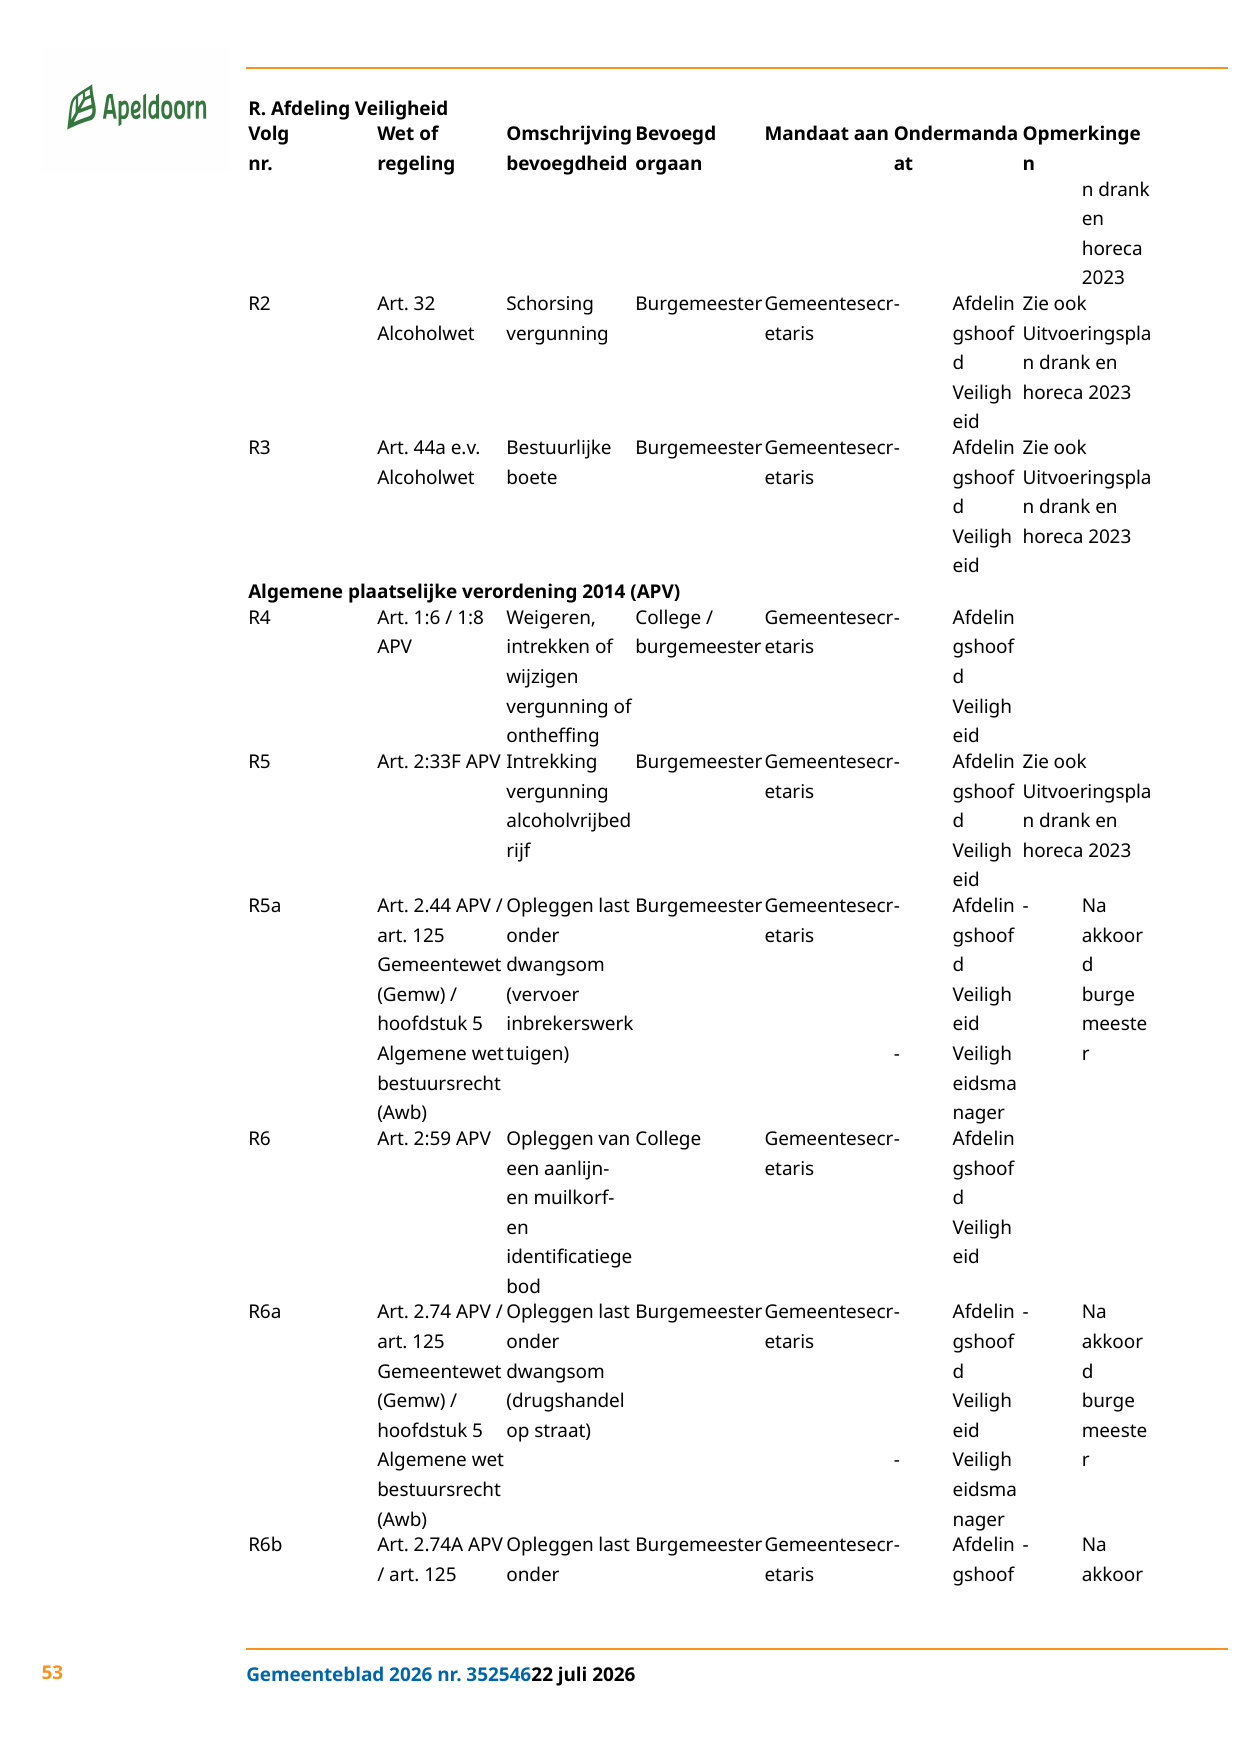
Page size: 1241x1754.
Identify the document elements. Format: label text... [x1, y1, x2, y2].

table_cell Opleggen last onder [506, 1532, 635, 1587]
table_cell R2 [248, 290, 377, 434]
table_cell Art. 2:33F APV [377, 748, 506, 892]
table_cell Burgemeester [635, 748, 764, 892]
table_cell Mandaat aan [764, 121, 893, 176]
table_cell R6 [248, 1125, 377, 1299]
table_cell R5 [248, 748, 377, 892]
table_cell Art. 32 Alcoholwet [377, 290, 506, 434]
table_header R. Afdeling Veiligheid [248, 95, 1152, 121]
table_cell Algemene plaatselijke verordening 2014 (APV) [248, 579, 1152, 604]
table_cell Afdelingshoofd Veiligheid [894, 290, 1022, 434]
table_cell Art. 2.74 APV / art. 125 Gemeentewet (Gemw) / hoofdstuk 5 Algemene wet bestuursrecht (Awb) [377, 1299, 506, 1532]
table_cell Na akkoord burgemeester [1023, 1299, 1152, 1532]
table_cell [894, 176, 1022, 290]
table_cell Burgemeester [635, 290, 764, 434]
table_cell [506, 176, 635, 290]
table_cell [377, 176, 506, 290]
table_cell Burgemeester [635, 892, 764, 1125]
table_cell R5a [248, 892, 377, 1125]
table_cell [1023, 604, 1152, 748]
table_cell Gemeentesecretaris [764, 1125, 893, 1299]
table_cell Art. 2:59 APV [377, 1125, 506, 1299]
table_cell [635, 176, 764, 290]
table_cell Opmerkingen [1023, 121, 1152, 176]
table_cell Wet of regeling [377, 121, 506, 176]
table_cell College [635, 1125, 764, 1299]
table_cell Gemeentesecretaris [764, 748, 893, 892]
table_cell Gemeentesecretaris [764, 892, 893, 1125]
table_cell Afdelingshoofd Veiligheid [894, 1125, 1022, 1299]
table_cell Burgemeester [635, 1299, 764, 1532]
table_cell Art. 2.44 APV / art. 125 Gemeentewet (Gemw) / hoofdstuk 5 Algemene wet bestuursrecht (Awb) [377, 892, 506, 1125]
table_cell Gemeentesecretaris [764, 1299, 893, 1532]
table_cell Zie ook Uitvoeringsplan drank en horeca 2023 [1023, 748, 1152, 892]
table_cell [248, 176, 377, 290]
table_cell [764, 176, 893, 290]
table_cell Zie ook Uitvoeringsplan drank en horeca 2023 [1023, 290, 1152, 434]
table_cell Gemeentesecretaris [764, 434, 893, 578]
table_cell Afdelingshoofd Veiligheid Veiligheidsmanager [894, 892, 1022, 1125]
table_cell R6a [248, 1299, 377, 1532]
table_cell Opleggen van een aanlijn- en muilkorf- en identificatiegebod [506, 1125, 635, 1299]
table_cell Burgemeester [635, 1532, 764, 1587]
table_cell Opleggen last onder dwangsom (drugshandel op straat) [506, 1299, 635, 1532]
table_cell Art. 2.74A APV / art. 125 [377, 1532, 506, 1587]
table_cell R6b [248, 1532, 377, 1587]
table_cell Na akkoord burgemeester [1023, 892, 1152, 1125]
picture [41, 47, 231, 172]
table_cell Weigeren, intrekken of wijzigen vergunning of ontheffing [506, 604, 635, 748]
table_cell Gemeentesecretaris [764, 1532, 893, 1587]
table_cell Zie ook Uitvoeringsplan drank en horeca 2023 [1023, 434, 1152, 578]
table_cell Burgemeester [635, 434, 764, 578]
table_cell Afdelingshoofd Veiligheid [894, 748, 1022, 892]
table_cell Afdelingshoofd Veiligheid Veiligheidsmanager [894, 1299, 1022, 1532]
table_cell Volg nr. [248, 121, 377, 176]
table_cell Na akkoor [1023, 1532, 1152, 1587]
table_cell R4 [248, 604, 377, 748]
table_cell Afdelingshoofd Veiligheid [894, 604, 1022, 748]
table_cell R3 [248, 434, 377, 578]
table_cell Art. 44a e.v. Alcoholwet [377, 434, 506, 578]
table_cell n drank en horeca 2023 [1023, 176, 1152, 290]
table_cell Opleggen last onder dwangsom (vervoer inbrekerswerktuigen) [506, 892, 635, 1125]
table_cell Afdelingshoof [894, 1532, 1022, 1587]
table_cell Gemeentesecretaris [764, 604, 893, 748]
table_cell Gemeentesecretaris [764, 290, 893, 434]
table_cell College / burgemeester [635, 604, 764, 748]
table_cell Afdelingshoofd Veiligheid [894, 434, 1022, 578]
table_cell Bevoegd orgaan [635, 121, 764, 176]
table_cell Ondermandaat [894, 121, 1022, 176]
table_cell Intrekking vergunning alcoholvrijbedrijf [506, 748, 635, 892]
table_cell Bestuurlijke boete [506, 434, 635, 578]
table_cell Art. 1:6 / 1:8 APV [377, 604, 506, 748]
table_cell [1023, 1125, 1152, 1299]
table_cell Schorsing vergunning [506, 290, 635, 434]
table_cell Omschrijving bevoegdheid [506, 121, 635, 176]
